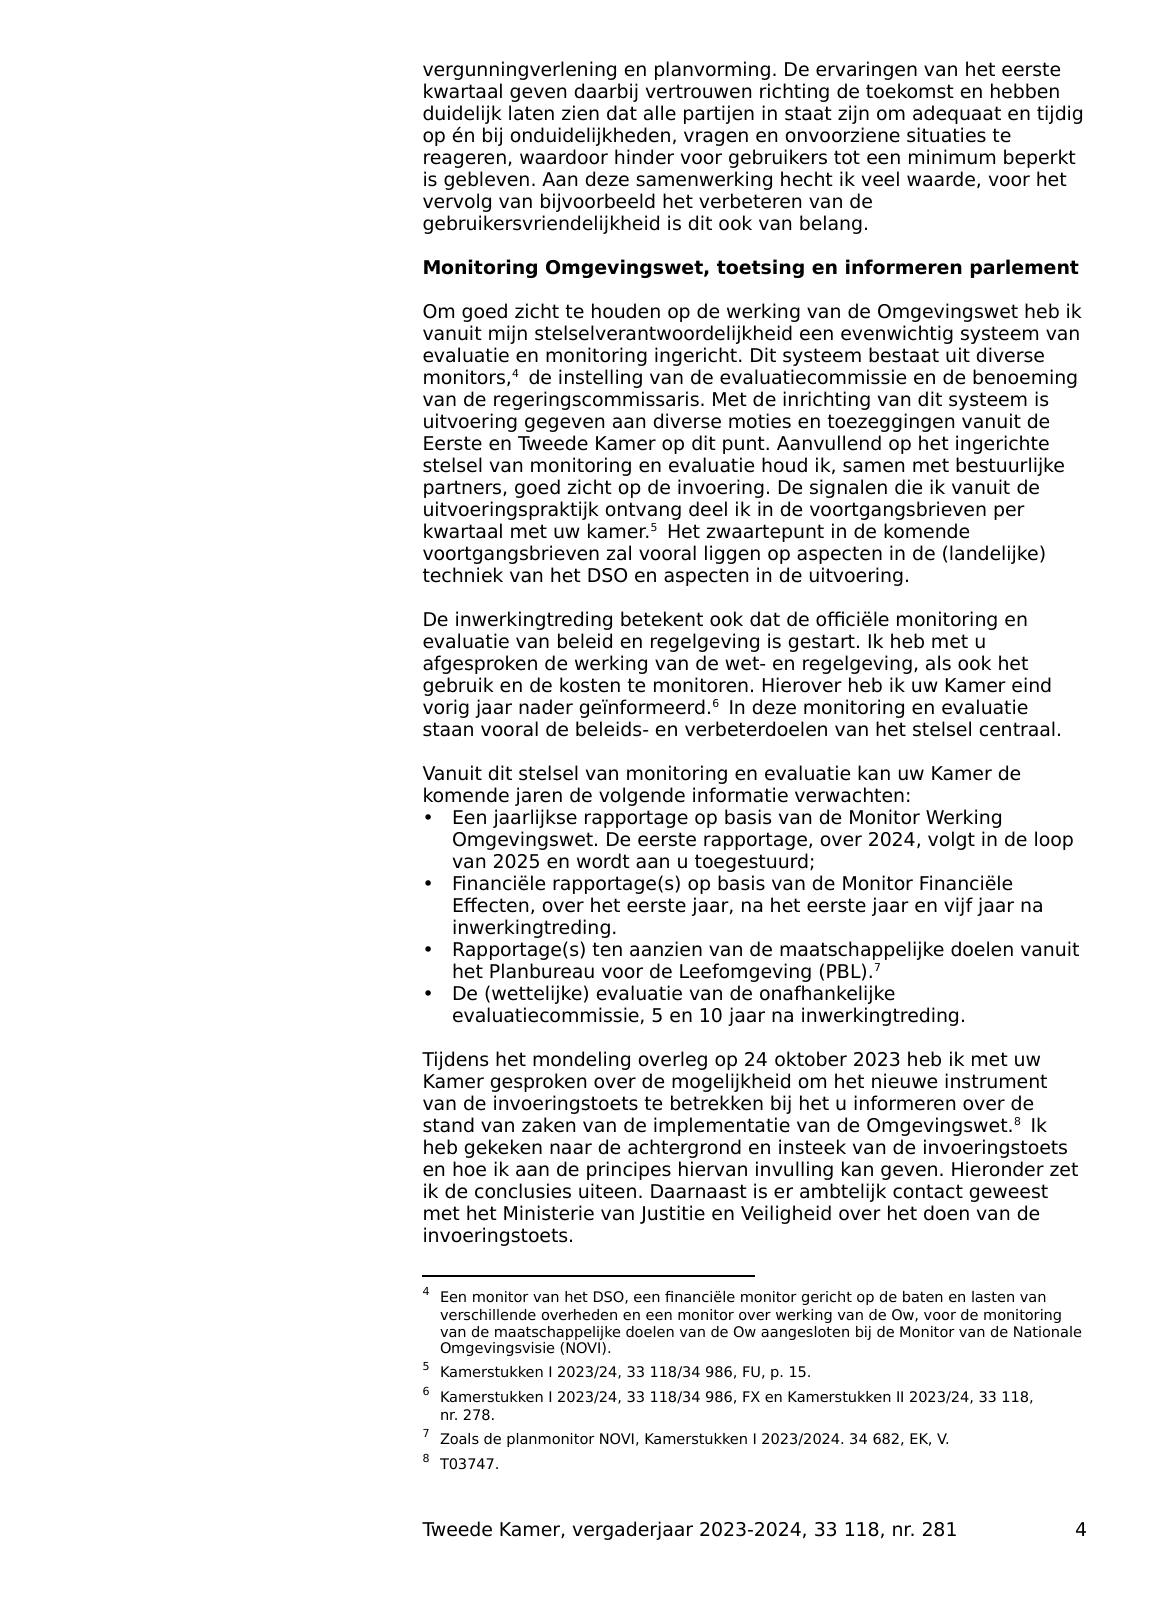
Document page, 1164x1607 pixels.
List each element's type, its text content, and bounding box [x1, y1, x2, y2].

text Zoals de planmonitor NOVI, Kamerstukken I 2023/2024. 34 682, EK, V. [422, 1427, 1087, 1449]
text • Financiële rapportage(s) op basis van de Monitor Financiële Effecten, over het eerste jaar, na het eerste jaar en vijf jaar na inwerkingtreding. [422, 873, 1087, 939]
text Om goed zicht te houden op de werking van de Omgevingswet heb ik vanuit mijn stelselverantwoordelijkheid een evenwichtig systeem van evaluatie en monitoring ingericht. Dit systeem bestaat uit diverse monitors, de instelling van de evaluatiecommissie en de benoeming van de regeringscommissaris. Met de inrichting van dit systeem is uitvoering gegeven aan diverse moties en toezeggingen vanuit de Eerste en Tweede Kamer op dit punt. Aanvullend op het ingerichte stelsel van monitoring en evaluatie houd ik, samen met bestuurlijke partners, goed zicht op de invoering. De signalen die ik vanuit de uitvoeringspraktijk ontvang deel ik in de voortgangsbrieven per kwartaal met uw kamer. Het zwaartepunt in de komende voortgangsbrieven zal vooral liggen op aspecten in de (landelijke) techniek van het DSO en aspecten in de uitvoering. [422, 301, 1087, 587]
text • De (wettelijke) evaluatie van de onafhankelijke evaluatiecommissie, 5 en 10 jaar na inwerkingtreding. [422, 983, 1087, 1027]
subtitle Monitoring Omgevingswet, toetsing en informeren parlement [422, 257, 1087, 279]
text • Rapportage(s) ten aanzien van de maatschappelijke doelen vanuit het Planbureau voor de Leefomgeving (PBL). [422, 939, 1087, 983]
text • Een jaarlijkse rapportage op basis van de Monitor Werking Omgevingswet. De eerste rapportage, over 2024, volgt in de loop van 2025 en wordt aan u toegestuurd; [422, 807, 1087, 873]
text T03747. [422, 1452, 1087, 1474]
text Kamerstukken I 2023/24, 33 118/34 986, FU, p. 15. [422, 1360, 1087, 1382]
text vergunningverlening en planvorming. De ervaringen van het eerste kwartaal geven daarbij vertrouwen richting de toekomst en hebben duidelijk laten zien dat alle partijen in staat zijn om adequaat en tijdig op én bij onduidelijkheden, vragen en onvoorziene situaties te reageren, waardoor hinder voor gebruikers tot een minimum beperkt is gebleven. Aan deze samenwerking hecht ik veel waarde, voor het vervolg van bijvoorbeeld het verbeteren van de gebruikersvriendelijkheid is dit ook van belang. [422, 59, 1087, 235]
text Vanuit dit stelsel van monitoring en evaluatie kan uw Kamer de komende jaren de volgende informatie verwachten: [422, 763, 1087, 807]
text Tijdens het mondeling overleg op 24 oktober 2023 heb ik met uw Kamer gesproken over de mogelijkheid om het nieuwe instrument van de invoeringstoets te betrekken bij het u informeren over de stand van zaken van de implementatie van de Omgevingswet. Ik heb gekeken naar de achtergrond en insteek van de invoeringstoets en hoe ik aan de principes hiervan invulling kan geven. Hieronder zet ik de conclusies uiteen. Daarnaast is er ambtelijk contact geweest met het Ministerie van Justitie en Veiligheid over het doen van de invoeringstoets. [422, 1049, 1087, 1247]
text De inwerkingtreding betekent ook dat de officiële monitoring en evaluatie van beleid en regelgeving is gestart. Ik heb met u afgesproken de werking van de wet- en regelgeving, als ook het gebruik en de kosten te monitoren. Hierover heb ik uw Kamer eind vorig jaar nader geïnformeerd. In deze monitoring en evaluatie staan vooral de beleids- en verbeterdoelen van het stelsel centraal. [422, 609, 1087, 741]
text Een monitor van het DSO, een financiële monitor gericht op de baten en lasten van verschillende overheden en een monitor over werking van de Ow, voor de monitoring van de maatschappelijke doelen van de Ow aangesloten bij de Monitor van de Nationale Omgevingsvisie (NOVI). [422, 1285, 1087, 1357]
text Kamerstukken I 2023/24, 33 118/34 986, FX en Kamerstukken II 2023/24, 33 118, nr. 278. [422, 1385, 1087, 1424]
